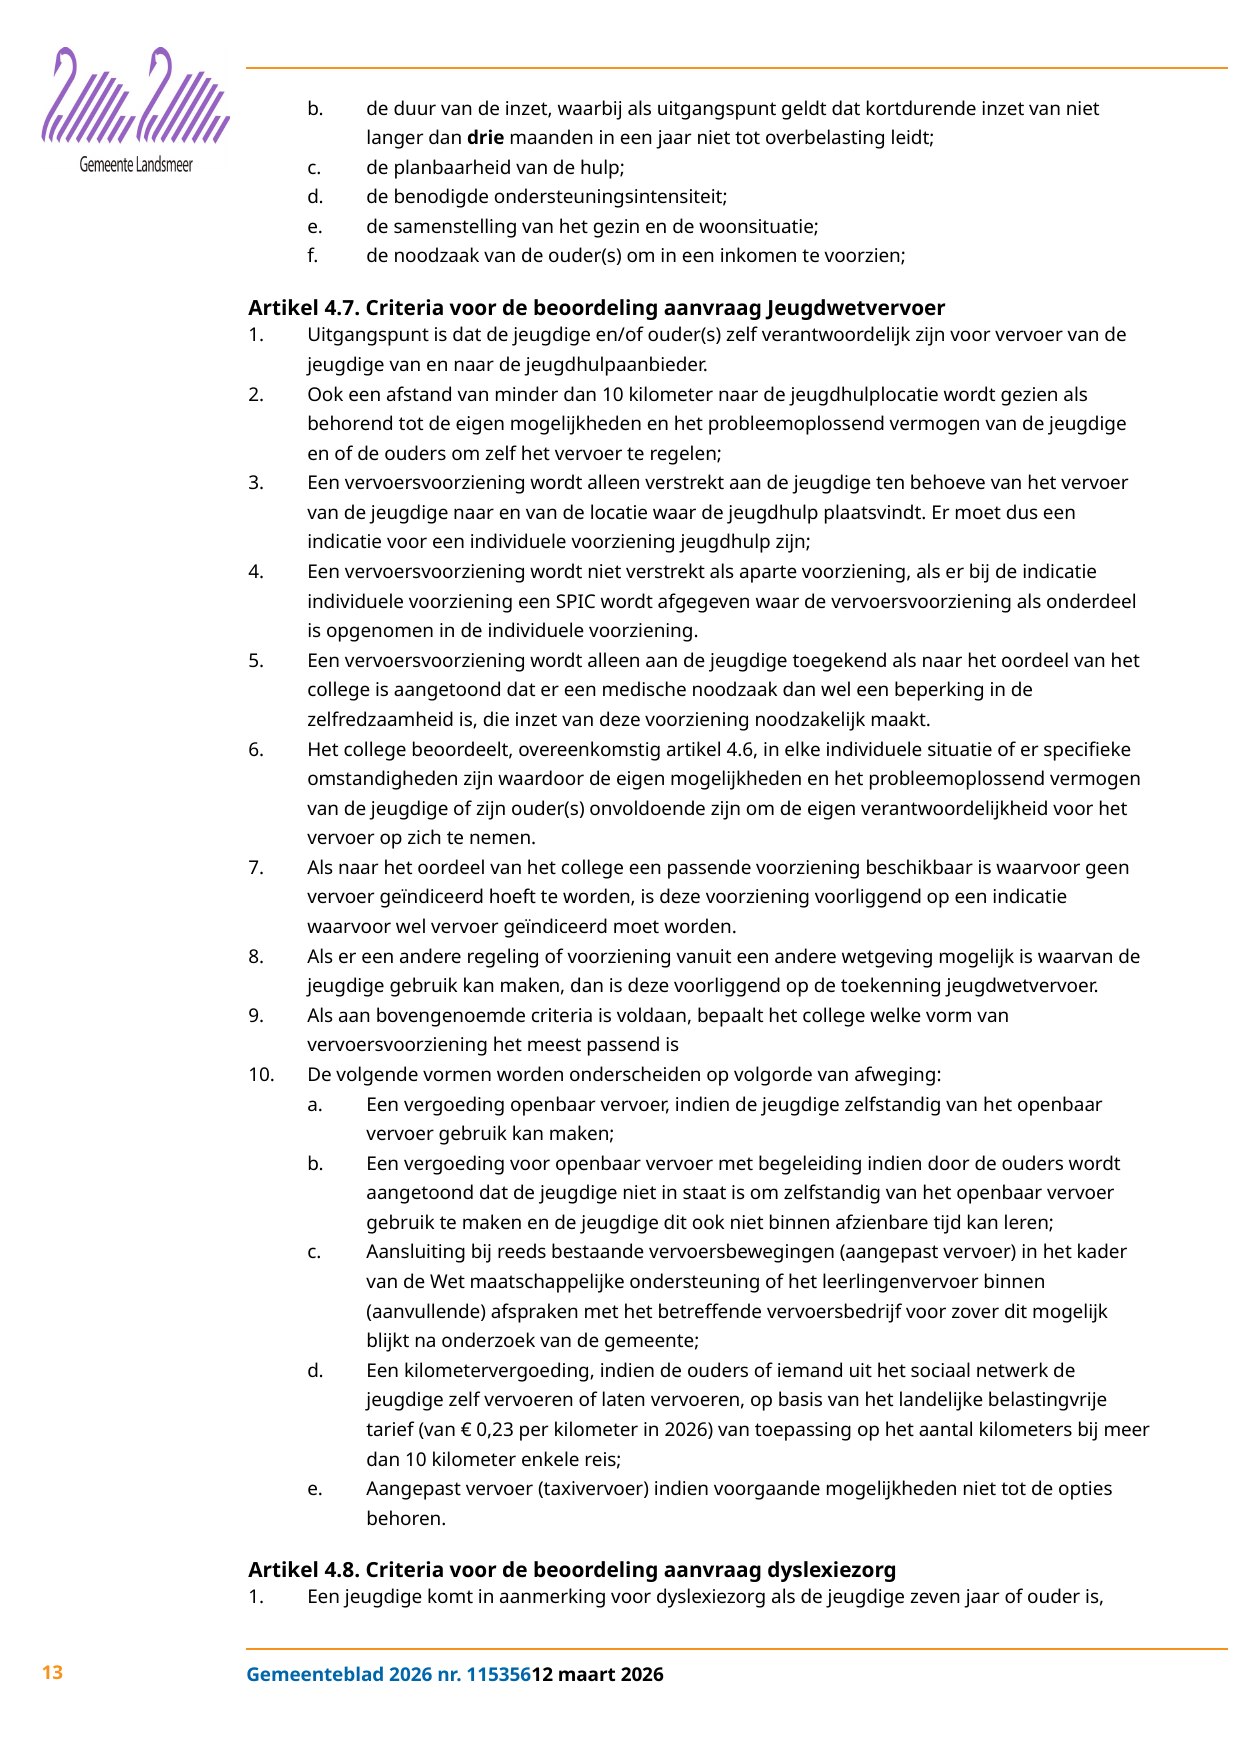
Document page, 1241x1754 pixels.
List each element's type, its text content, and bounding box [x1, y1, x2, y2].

list de samenstelling van het gezin en de woonsituatie; [307, 213, 1152, 239]
list Een vervoersvoorziening wordt alleen aan de jeugdige toegekend als naar het oordeel van het college is aangetoond dat er een medische noodzaak dan wel een beperking in de zelfredzaamheid is, die inzet van deze voorziening noodzakelijk maakt. [248, 647, 1152, 732]
list Aangepast vervoer (taxivervoer) indien voorgaande mogelijkheden niet tot de opties behoren. [307, 1475, 1152, 1531]
list de noodzaak van de ouder(s) om in een inkomen te voorzien; [307, 243, 1152, 268]
list Ook een afstand van minder dan 10 kilometer naar de jeugdhulplocatie wordt gezien als behorend tot de eigen mogelijkheden en het probleemoplossend vermogen van de jeugdige en of de ouders om zelf het vervoer te regelen; [248, 381, 1152, 466]
text Artikel 4.8. Criteria voor de beoordeling aanvraag dyslexiezorg [248, 1555, 1152, 1584]
list de duur van de inzet, waarbij als uitgangspunt geldt dat kortdurende inzet van niet langer dan drie maanden in een jaar niet tot overbelasting leidt; [307, 95, 1152, 150]
list Als aan bovengenoemde criteria is voldaan, bepaalt het college welke vorm van vervoersvoorziening het meest passend is [248, 1002, 1152, 1057]
list Als naar het oordeel van het college een passende voorziening beschikbaar is waarvoor geen vervoer geïndiceerd hoeft te worden, is deze voorziening voorliggend op een indicatie waarvoor wel vervoer geïndiceerd moet worden. [248, 854, 1152, 939]
list Een kilometervergoeding, indien de ouders of iemand uit het sociaal netwerk de jeugdige zelf vervoeren of laten vervoeren, op basis van het landelijke belastingvrije tarief (van € 0,23 per kilometer in 2026) van toepassing op het aantal kilometers bij meer dan 10 kilometer enkele reis; [307, 1357, 1152, 1471]
list Als er een andere regeling of voorziening vanuit een andere wetgeving mogelijk is waarvan de jeugdige gebruik kan maken, dan is deze voorliggend op de toekenning jeugdwetvervoer. [248, 943, 1152, 998]
list Een vergoeding voor openbaar vervoer met begeleiding indien door de ouders wordt aangetoond dat de jeugdige niet in staat is om zelfstandig van het openbaar vervoer gebruik te maken en de jeugdige dit ook niet binnen afzienbare tijd kan leren; [307, 1150, 1152, 1235]
picture [41, 47, 231, 172]
list de benodigde ondersteuningsintensiteit; [307, 183, 1152, 209]
list Een vergoeding openbaar vervoer, indien de jeugdige zelfstandig van het openbaar vervoer gebruik kan maken; [307, 1091, 1152, 1146]
list Aansluiting bij reeds bestaande vervoersbewegingen (aangepast vervoer) in het kader van de Wet maatschappelijke ondersteuning of het leerlingenvervoer binnen (aanvullende) afspraken met het betreffende vervoersbedrijf voor zover dit mogelijk blijkt na onderzoek van de gemeente; [307, 1239, 1152, 1353]
text Artikel 4.7. Criteria voor de beoordeling aanvraag Jeugdwetvervoer [248, 293, 1152, 322]
list De volgende vormen worden onderscheiden op volgorde van afweging: [248, 1061, 1152, 1087]
list Een jeugdige komt in aanmerking voor dyslexiezorg als de jeugdige zeven jaar of ouder is, [248, 1584, 1152, 1609]
list de planbaarheid van de hulp; [307, 154, 1152, 180]
list Een vervoersvoorziening wordt alleen verstrekt aan de jeugdige ten behoeve van het vervoer van de jeugdige naar en van de locatie waar de jeugdhulp plaatsvindt. Er moet dus een indicatie voor een individuele voorziening jeugdhulp zijn; [248, 469, 1152, 554]
list Het college beoordeelt, overeenkomstig artikel 4.6, in elke individuele situatie of er specifieke omstandigheden zijn waardoor de eigen mogelijkheden en het probleemoplossend vermogen van de jeugdige of zijn ouder(s) onvoldoende zijn om de eigen verantwoordelijkheid voor het vervoer op zich te nemen. [248, 736, 1152, 850]
list Uitgangspunt is dat de jeugdige en/of ouder(s) zelf verantwoordelijk zijn voor vervoer van de jeugdige van en naar de jeugdhulpaanbieder. [248, 322, 1152, 377]
list Een vervoersvoorziening wordt niet verstrekt als aparte voorziening, als er bij de indicatie individuele voorziening een SPIC wordt afgegeven waar de vervoersvoorziening als onderdeel is opgenomen in de individuele voorziening. [248, 558, 1152, 643]
